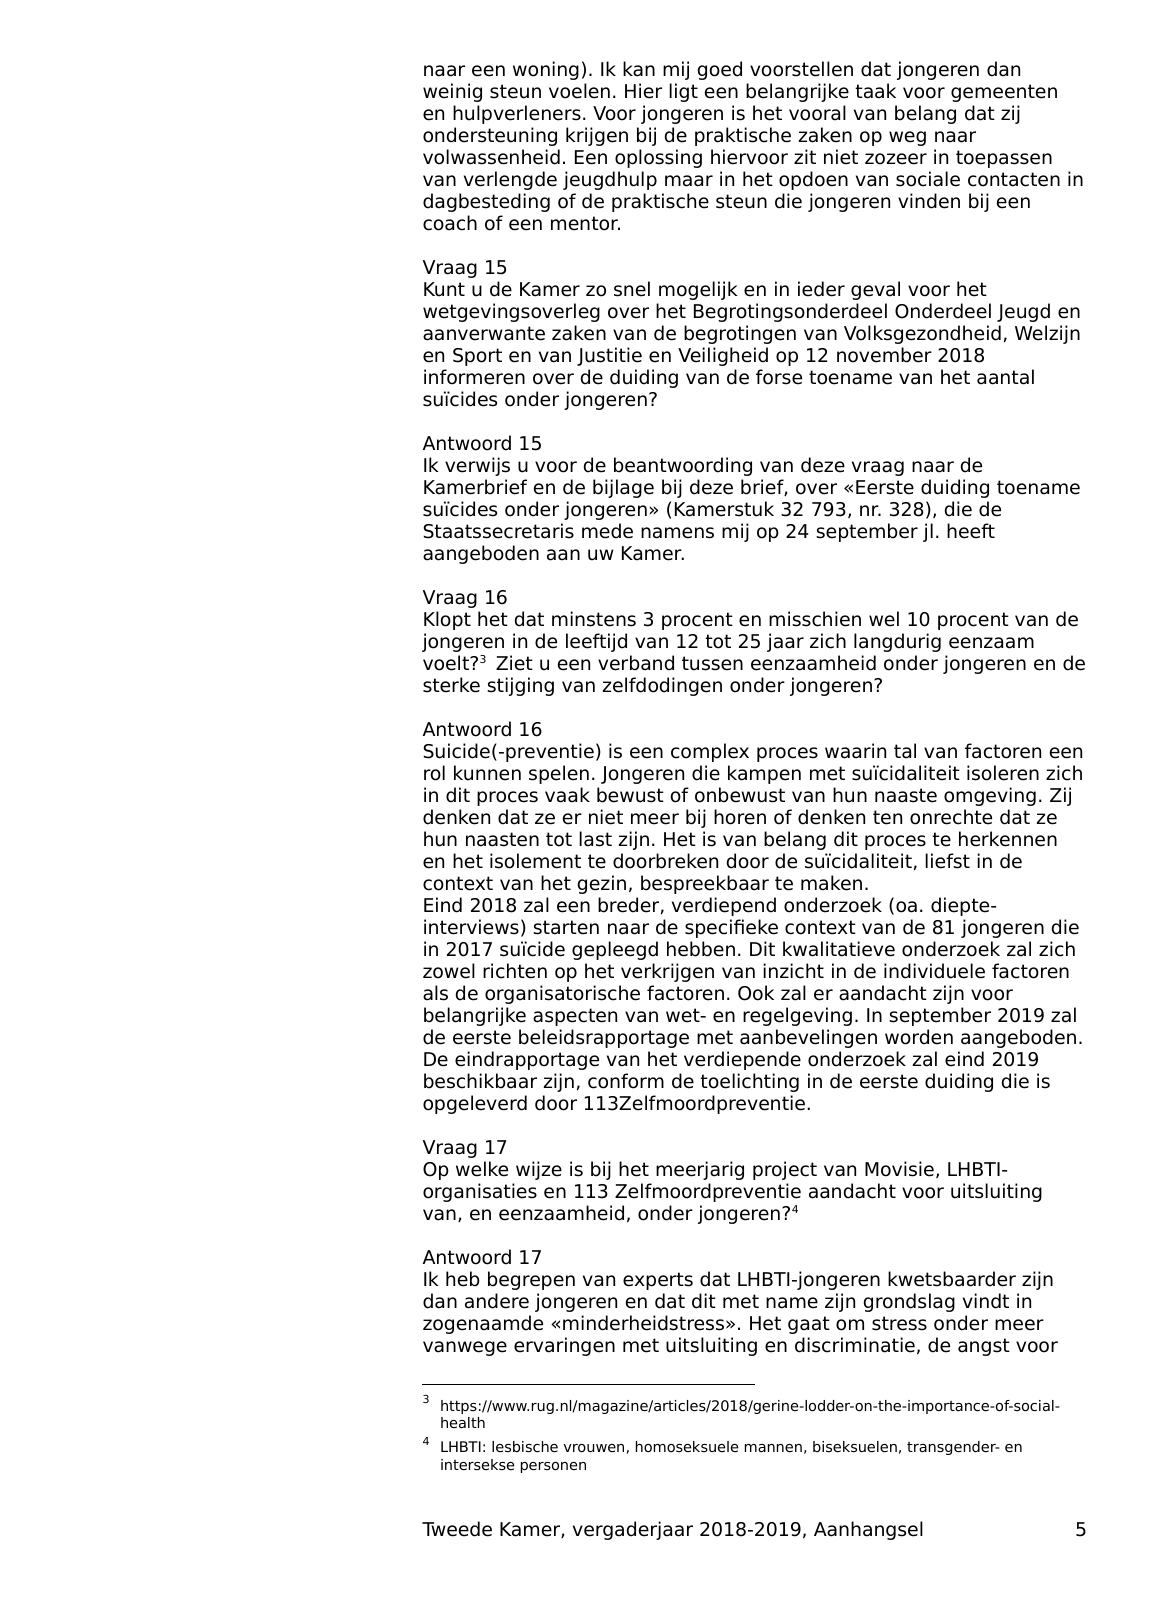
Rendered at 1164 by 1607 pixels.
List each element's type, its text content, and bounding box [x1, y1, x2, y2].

text Antwoord 15 [422, 433, 1087, 455]
text LHBTI: lesbische vrouwen, homoseksuele mannen, biseksuelen, transgender- en intersekse personen [422, 1435, 1087, 1474]
text Ik heb begrepen van experts dat LHBTI-jongeren kwetsbaarder zijn dan andere jongeren en dat dit met name zijn grondslag vindt in zogenaamde «minderheidstress». Het gaat om stress onder meer vanwege ervaringen met uitsluiting en discriminatie, de angst voor [422, 1269, 1087, 1357]
text https://www.rug.nl/magazine/articles/2018/gerine-lodder-on-the-importance-of-social-health [422, 1393, 1087, 1432]
text naar een woning). Ik kan mij goed voorstellen dat jongeren dan weinig steun voelen. Hier ligt een belangrijke taak voor gemeenten en hulpverleners. Voor jongeren is het vooral van belang dat zij ondersteuning krijgen bij de praktische zaken op weg naar volwassenheid. Een oplossing hiervoor zit niet zozeer in toepassen van verlengde jeugdhulp maar in het opdoen van sociale contacten in dagbesteding of de praktische steun die jongeren vinden bij een coach of een mentor. [422, 59, 1087, 235]
text Vraag 17 [422, 1137, 1087, 1159]
text Op welke wijze is bij het meerjarig project van Movisie, LHBTI-organisaties en 113 Zelfmoordpreventie aandacht voor uitsluiting van, en eenzaamheid, onder jongeren? [422, 1159, 1087, 1225]
text Suicide(-preventie) is een complex proces waarin tal van factoren een rol kunnen spelen. Jongeren die kampen met suïcidaliteit isoleren zich in dit proces vaak bewust of onbewust van hun naaste omgeving. Zij denken dat ze er niet meer bij horen of denken ten onrechte dat ze hun naasten tot last zijn. Het is van belang dit proces te herkennen en het isolement te doorbreken door de suïcidaliteit, liefst in de context van het gezin, bespreekbaar te maken. [422, 741, 1087, 895]
text Eind 2018 zal een breder, verdiepend onderzoek (oa. diepte-interviews) starten naar de specifieke context van de 81 jongeren die in 2017 suïcide gepleegd hebben. Dit kwalitatieve onderzoek zal zich zowel richten op het verkrijgen van inzicht in de individuele factoren als de organisatorische factoren. Ook zal er aandacht zijn voor belangrijke aspecten van wet- en regelgeving. In september 2019 zal de eerste beleidsrapportage met aanbevelingen worden aangeboden. De eindrapportage van het verdiepende onderzoek zal eind 2019 beschikbaar zijn, conform de toelichting in de eerste duiding die is opgeleverd door 113Zelfmoordpreventie. [422, 895, 1087, 1115]
text Ik verwijs u voor de beantwoording van deze vraag naar de Kamerbrief en de bijlage bij deze brief, over «Eerste duiding toename suïcides onder jongeren» (Kamerstuk 32 793, nr. 328), die de Staatssecretaris mede namens mij op 24 september jl. heeft aangeboden aan uw Kamer. [422, 455, 1087, 565]
text Vraag 15 [422, 257, 1087, 279]
text Klopt het dat minstens 3 procent en misschien wel 10 procent van de jongeren in de leeftijd van 12 tot 25 jaar zich langdurig eenzaam voelt? Ziet u een verband tussen eenzaamheid onder jongeren en de sterke stijging van zelfdodingen onder jongeren? [422, 609, 1087, 697]
text Vraag 16 [422, 587, 1087, 609]
text Kunt u de Kamer zo snel mogelijk en in ieder geval voor het wetgevingsoverleg over het Begrotingsonderdeel Onderdeel Jeugd en aanverwante zaken van de begrotingen van Volksgezondheid, Welzijn en Sport en van Justitie en Veiligheid op 12 november 2018 informeren over de duiding van de forse toename van het aantal suïcides onder jongeren? [422, 279, 1087, 411]
text Antwoord 16 [422, 719, 1087, 741]
text Antwoord 17 [422, 1247, 1087, 1269]
